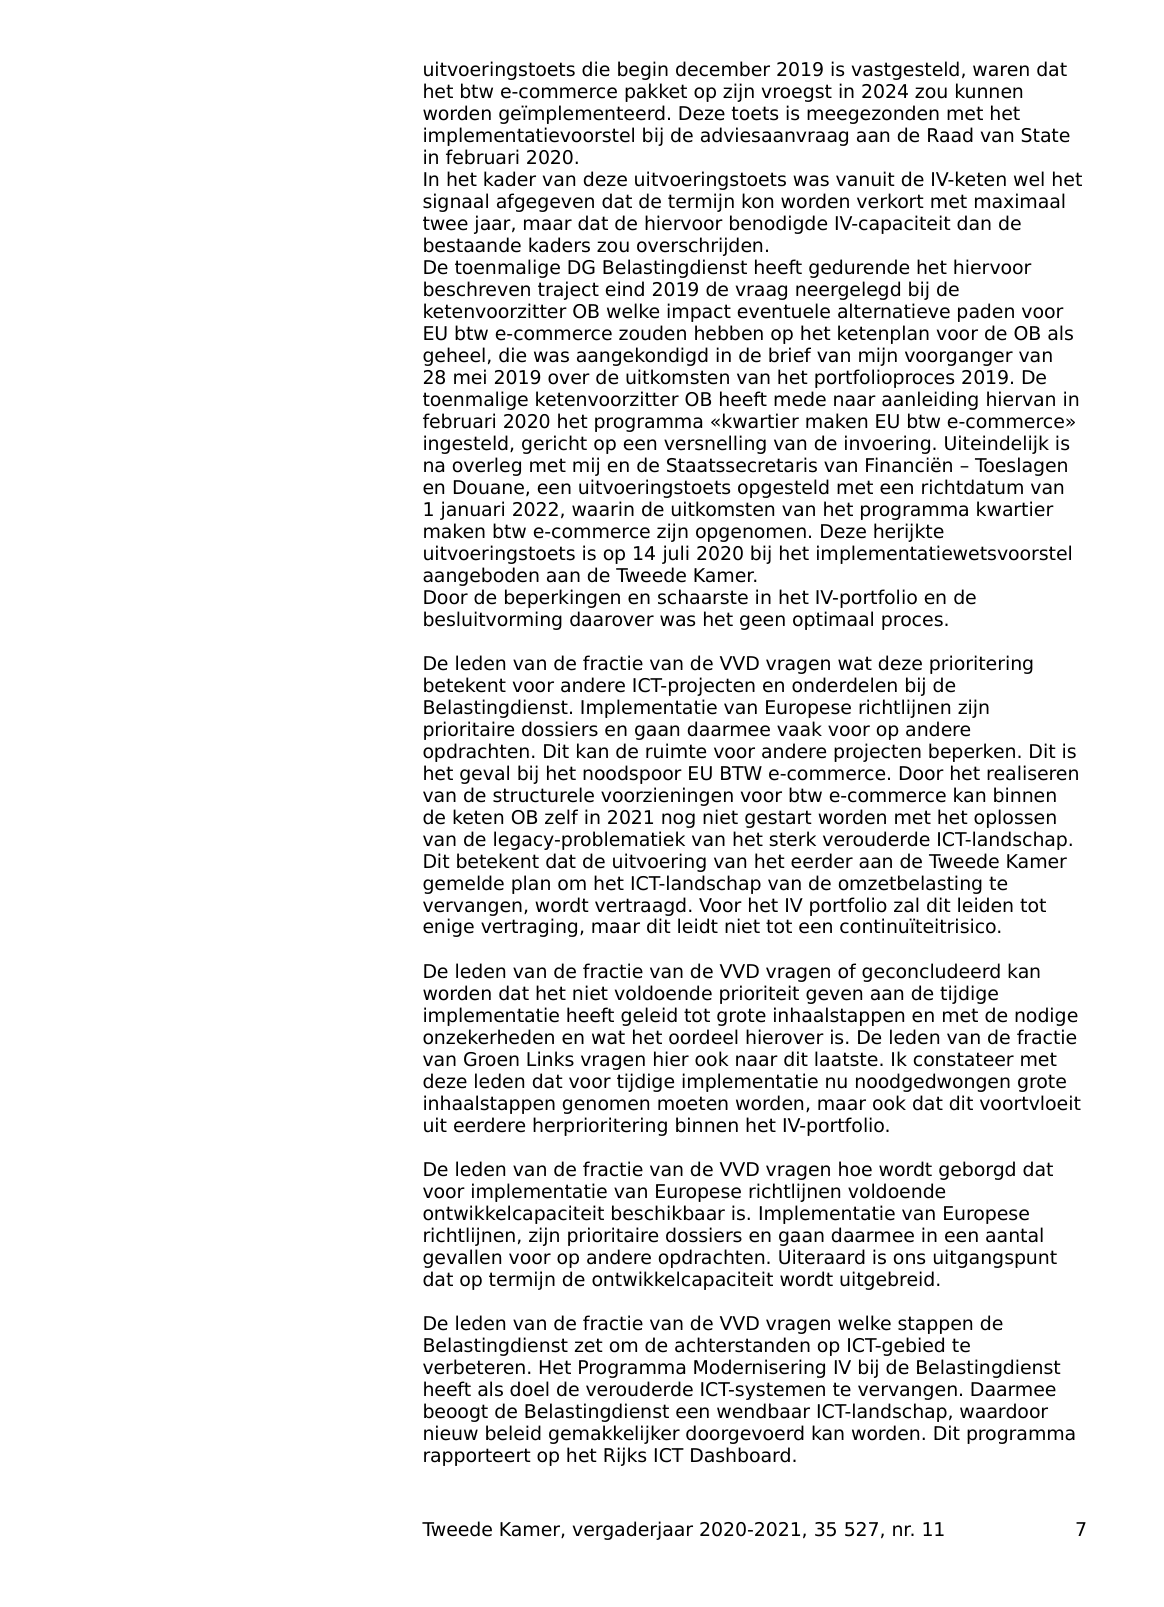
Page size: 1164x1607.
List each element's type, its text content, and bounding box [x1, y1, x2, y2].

text In het kader van deze uitvoeringstoets was vanuit de IV-keten wel het signaal afgegeven dat de termijn kon worden verkort met maximaal twee jaar, maar dat de hiervoor benodigde IV-capaciteit dan de bestaande kaders zou overschrijden. [422, 169, 1087, 257]
text De leden van de fractie van de VVD vragen of geconcludeerd kan worden dat het niet voldoende prioriteit geven aan de tijdige implementatie heeft geleid tot grote inhaalstappen en met de nodige onzekerheden en wat het oordeel hierover is. De leden van de fractie van Groen Links vragen hier ook naar dit laatste. Ik constateer met deze leden dat voor tijdige implementatie nu noodgedwongen grote inhaalstappen genomen moeten worden, maar ook dat dit voortvloeit uit eerdere herprioritering binnen het IV-portfolio. [422, 961, 1087, 1136]
text Door de beperkingen en schaarste in het IV-portfolio en de besluitvorming daarover was het geen optimaal proces. [422, 587, 1087, 631]
text De toenmalige DG Belastingdienst heeft gedurende het hiervoor beschreven traject eind 2019 de vraag neergelegd bij de ketenvoorzitter OB welke impact eventuele alternatieve paden voor EU btw e-commerce zouden hebben op het ketenplan voor de OB als geheel, die was aangekondigd in de brief van mijn voorganger van 28 mei 2019 over de uitkomsten van het portfolioproces 2019. De toenmalige ketenvoorzitter OB heeft mede naar aanleiding hiervan in februari 2020 het programma «kwartier maken EU btw e-commerce» ingesteld, gericht op een versnelling van de invoering. Uiteindelijk is na overleg met mij en de Staatssecretaris van Financiën – Toeslagen en Douane, een uitvoeringstoets opgesteld met een richtdatum van 1 januari 2022, waarin de uitkomsten van het programma kwartier maken btw e-commerce zijn opgenomen. Deze herijkte uitvoeringstoets is op 14 juli 2020 bij het implementatiewetsvoorstel aangeboden aan de Tweede Kamer. [422, 257, 1087, 587]
text De leden van de fractie van de VVD vragen welke stappen de Belastingdienst zet om de achterstanden op ICT-gebied te verbeteren. Het Programma Modernisering IV bij de Belastingdienst heeft als doel de verouderde ICT-systemen te vervangen. Daarmee beoogt de Belastingdienst een wendbaar ICT-landschap, waardoor nieuw beleid gemakkelijker doorgevoerd kan worden. Dit programma rapporteert op het Rijks ICT Dashboard. [422, 1313, 1087, 1467]
text uitvoeringstoets die begin december 2019 is vastgesteld, waren dat het btw e-commerce pakket op zijn vroegst in 2024 zou kunnen worden geïmplementeerd. Deze toets is meegezonden met het implementatievoorstel bij de adviesaanvraag aan de Raad van State in februari 2020. [422, 59, 1087, 169]
text De leden van de fractie van de VVD vragen wat deze prioritering betekent voor andere ICT-projecten en onderdelen bij de Belastingdienst. Implementatie van Europese richtlijnen zijn prioritaire dossiers en gaan daarmee vaak voor op andere opdrachten. Dit kan de ruimte voor andere projecten beperken. Dit is het geval bij het noodspoor EU BTW e-commerce. Door het realiseren van de structurele voorzieningen voor btw e-commerce kan binnen de keten OB zelf in 2021 nog niet gestart worden met het oplossen van de legacy-problematiek van het sterk verouderde ICT-landschap. Dit betekent dat de uitvoering van het eerder aan de Tweede Kamer gemelde plan om het ICT-landschap van de omzetbelasting te vervangen, wordt vertraagd. Voor het IV portfolio zal dit leiden tot enige vertraging, maar dit leidt niet tot een continuïteitrisico. [422, 653, 1087, 938]
text De leden van de fractie van de VVD vragen hoe wordt geborgd dat voor implementatie van Europese richtlijnen voldoende ontwikkelcapaciteit beschikbaar is. Implementatie van Europese richtlijnen, zijn prioritaire dossiers en gaan daarmee in een aantal gevallen voor op andere opdrachten. Uiteraard is ons uitgangspunt dat op termijn de ontwikkelcapaciteit wordt uitgebreid. [422, 1159, 1087, 1291]
